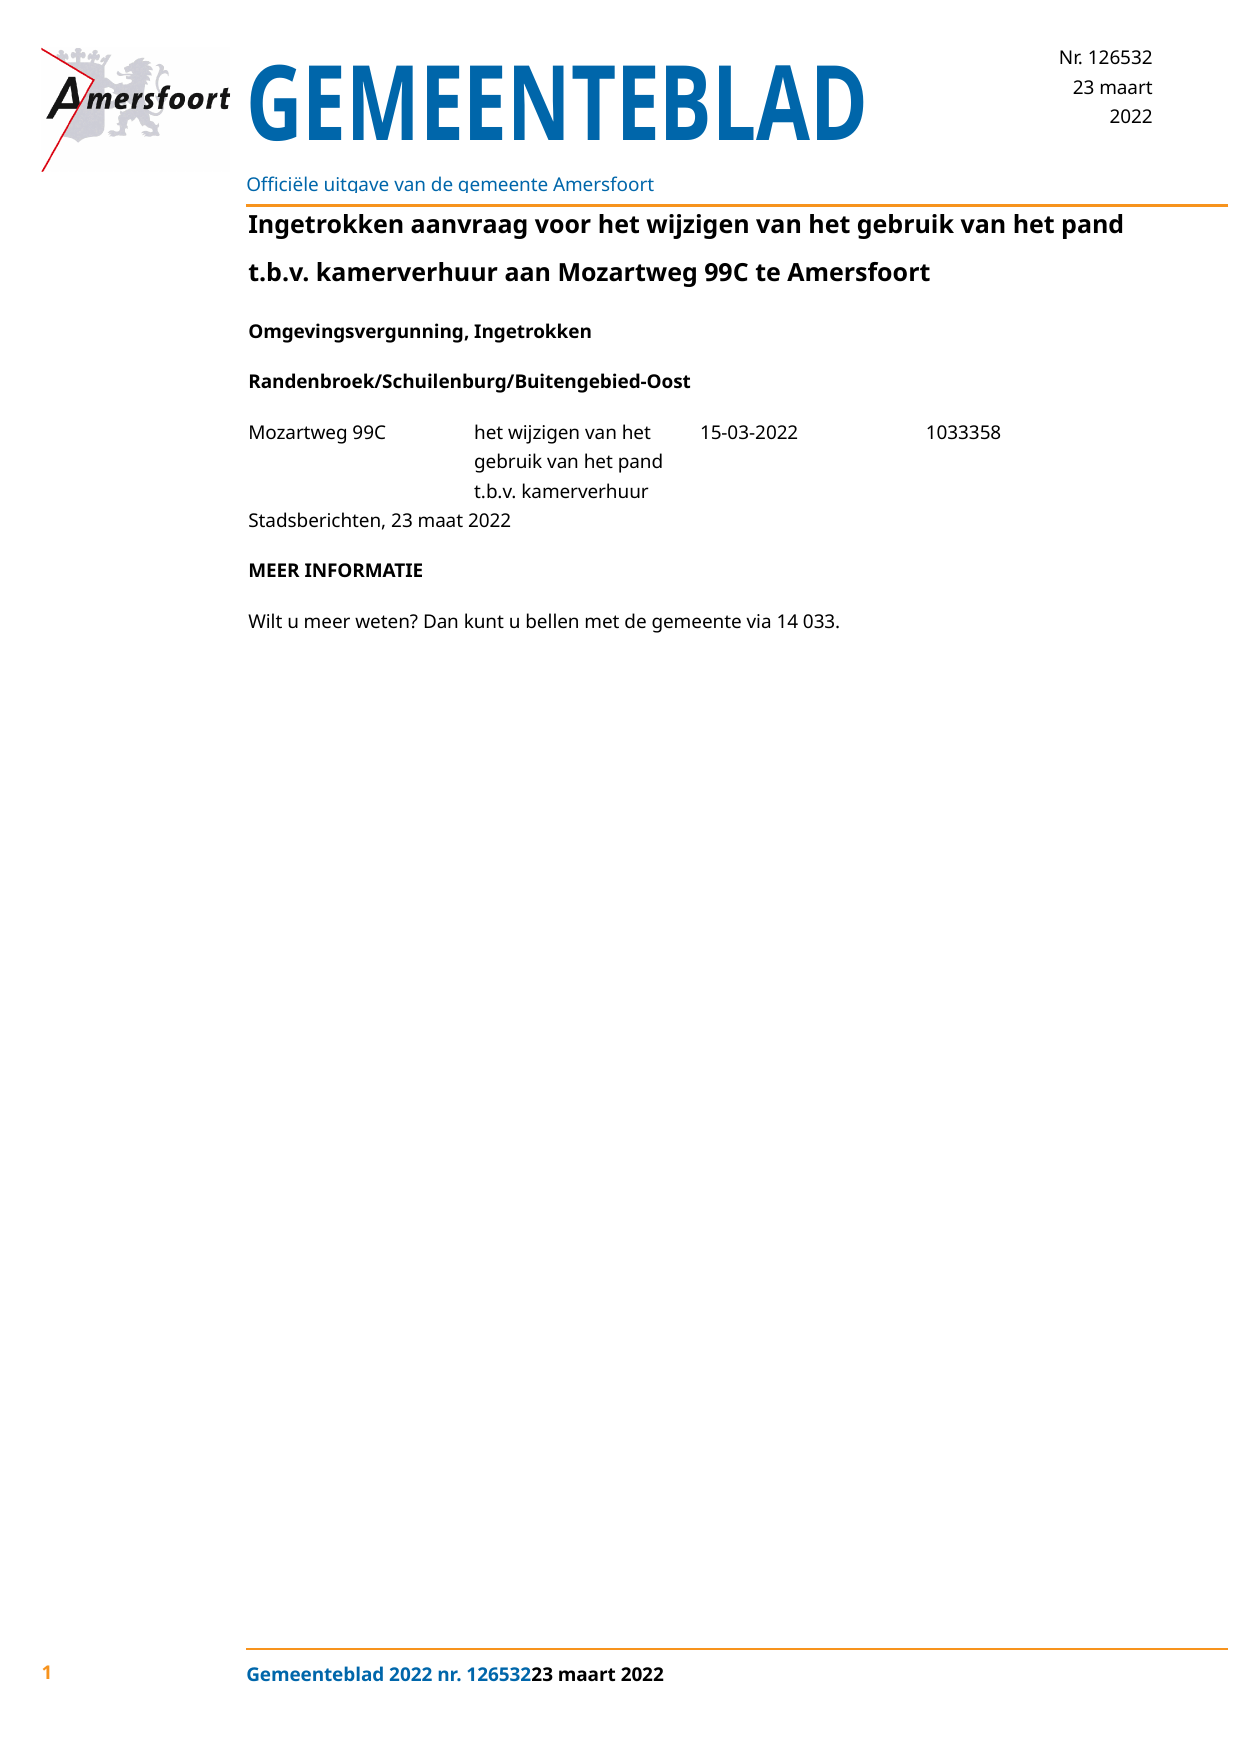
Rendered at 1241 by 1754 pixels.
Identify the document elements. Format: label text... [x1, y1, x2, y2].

picture [41, 47, 231, 172]
text Omgevingsvergunning, Ingetrokken [248, 318, 1152, 344]
table_header het wijzigen van het gebruik van het pand t.b.v. kamerverhuur [474, 419, 700, 504]
text Wilt u meer weten? Dan kunt u bellen met de gemeente via 14 033. [248, 608, 1152, 633]
text Stadsberichten, 23 maat 2022 [248, 507, 1152, 533]
table_header 1033358 [926, 419, 1152, 504]
text Randenbroek/Schuilenburg/Buitengebied-Oost [248, 368, 1152, 394]
text Ingetrokken aanvraag voor het wijzigen van het gebruik van het pand t.b.v. kamerverhuur aan Mozartweg 99C te Amersfoort [248, 207, 1152, 288]
table_header 15-03-2022 [700, 419, 926, 504]
text MEER INFORMATIE [248, 557, 1152, 583]
table_header Mozartweg 99C [248, 419, 474, 504]
